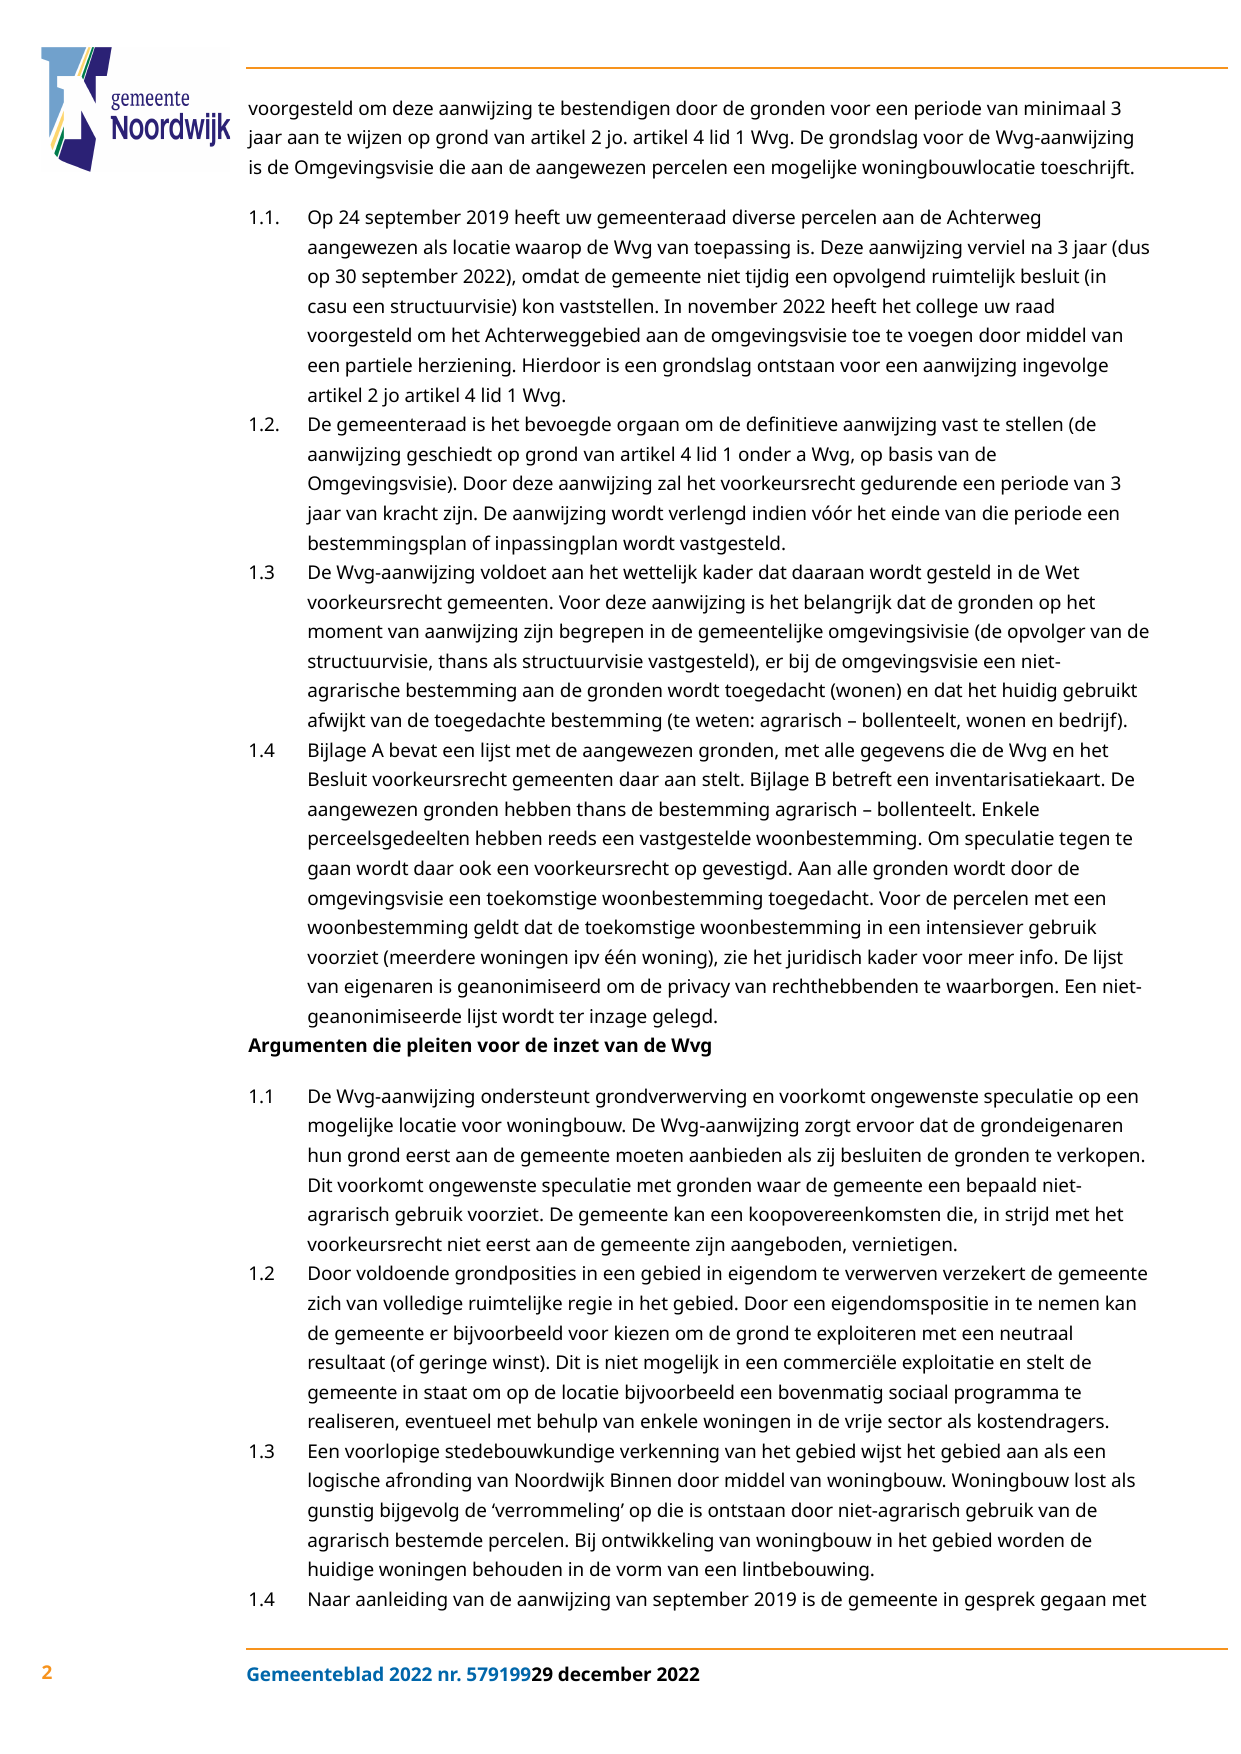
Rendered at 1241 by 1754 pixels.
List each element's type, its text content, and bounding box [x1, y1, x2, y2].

list Naar aanleiding van de aanwijzing van september 2019 is de gemeente in gesprek gegaan met [248, 1586, 1152, 1612]
list De Wvg-aanwijzing ondersteunt grondverwerving en voorkomt ongewenste speculatie op een mogelijke locatie voor woningbouw. De Wvg-aanwijzing zorgt ervoor dat de grondeigenaren hun grond eerst aan de gemeente moeten aanbieden als zij besluiten de gronden te verkopen. Dit voorkomt ongewenste speculatie met gronden waar de gemeente een bepaald niet-agrarisch gebruik voorziet. De gemeente kan een koopovereenkomsten die, in strijd met het voorkeursrecht niet eerst aan de gemeente zijn aangeboden, vernietigen. [248, 1083, 1152, 1257]
list Op 24 september 2019 heeft uw gemeenteraad diverse percelen aan de Achterweg aangewezen als locatie waarop de Wvg van toepassing is. Deze aanwijzing verviel na 3 jaar (dus op 30 september 2022), omdat de gemeente niet tijdig een opvolgend ruimtelijk besluit (in casu een structuurvisie) kon vaststellen. In november 2022 heeft het college uw raad voorgesteld om het Achterweggebied aan de omgevingsvisie toe te voegen door middel van een partiele herziening. Hierdoor is een grondslag ontstaan voor een aanwijzing ingevolge artikel 2 jo artikel 4 lid 1 Wvg. [248, 204, 1152, 408]
picture [41, 47, 231, 172]
text Argumenten die pleiten voor de inzet van de Wvg [248, 1033, 1152, 1058]
text voorgesteld om deze aanwijzing te bestendigen door de gronden voor een periode van minimaal 3 jaar aan te wijzen op grond van artikel 2 jo. artikel 4 lid 1 Wvg. De grondslag voor de Wvg-aanwijzing is de Omgevingsvisie die aan de aangewezen percelen een mogelijke woningbouwlocatie toeschrijft. [248, 95, 1152, 180]
list De gemeenteraad is het bevoegde orgaan om de definitieve aanwijzing vast te stellen (de aanwijzing geschiedt op grond van artikel 4 lid 1 onder a Wvg, op basis van de Omgevingsvisie). Door deze aanwijzing zal het voorkeursrecht gedurende een periode van 3 jaar van kracht zijn. De aanwijzing wordt verlengd indien vóór het einde van die periode een bestemmingsplan of inpassingplan wordt vastgesteld. [248, 411, 1152, 556]
list De Wvg-aanwijzing voldoet aan het wettelijk kader dat daaraan wordt gesteld in de Wet voorkeursrecht gemeenten. Voor deze aanwijzing is het belangrijk dat de gronden op het moment van aanwijzing zijn begrepen in de gemeentelijke omgevingsivisie (de opvolger van de structuurvisie, thans als structuurvisie vastgesteld), er bij de omgevingsvisie een niet-agrarische bestemming aan de gronden wordt toegedacht (wonen) en dat het huidig gebruikt afwijkt van de toegedachte bestemming (te weten: agrarisch – bollenteelt, wonen en bedrijf). [248, 559, 1152, 733]
list Een voorlopige stedebouwkundige verkenning van het gebied wijst het gebied aan als een logische afronding van Noordwijk Binnen door middel van woningbouw. Woningbouw lost als gunstig bijgevolg de ‘verrommeling’ op die is ontstaan door niet-agrarisch gebruik van de agrarisch bestemde percelen. Bij ontwikkeling van woningbouw in het gebied worden de huidige woningen behouden in de vorm van een lintbebouwing. [248, 1438, 1152, 1582]
list Bijlage A bevat een lijst met de aangewezen gronden, met alle gegevens die de Wvg en het Besluit voorkeursrecht gemeenten daar aan stelt. Bijlage B betreft een inventarisatiekaart. De aangewezen gronden hebben thans de bestemming agrarisch – bollenteelt. Enkele perceelsgedeelten hebben reeds een vastgestelde woonbestemming. Om speculatie tegen te gaan wordt daar ook een voorkeursrecht op gevestigd. Aan alle gronden wordt door de omgevingsvisie een toekomstige woonbestemming toegedacht. Voor de percelen met een woonbestemming geldt dat de toekomstige woonbestemming in een intensiever gebruik voorziet (meerdere woningen ipv één woning), zie het juridisch kader voor meer info. De lijst van eigenaren is geanonimiseerd om de privacy van rechthebbenden te waarborgen. Een niet-geanonimiseerde lijst wordt ter inzage gelegd. [248, 737, 1152, 1029]
list Door voldoende grondposities in een gebied in eigendom te verwerven verzekert de gemeente zich van volledige ruimtelijke regie in het gebied. Door een eigendomspositie in te nemen kan de gemeente er bijvoorbeeld voor kiezen om de grond te exploiteren met een neutraal resultaat (of geringe winst). Dit is niet mogelijk in een commerciële exploitatie en stelt de gemeente in staat om op de locatie bijvoorbeeld een bovenmatig sociaal programma te realiseren, eventueel met behulp van enkele woningen in de vrije sector als kostendragers. [248, 1261, 1152, 1434]
